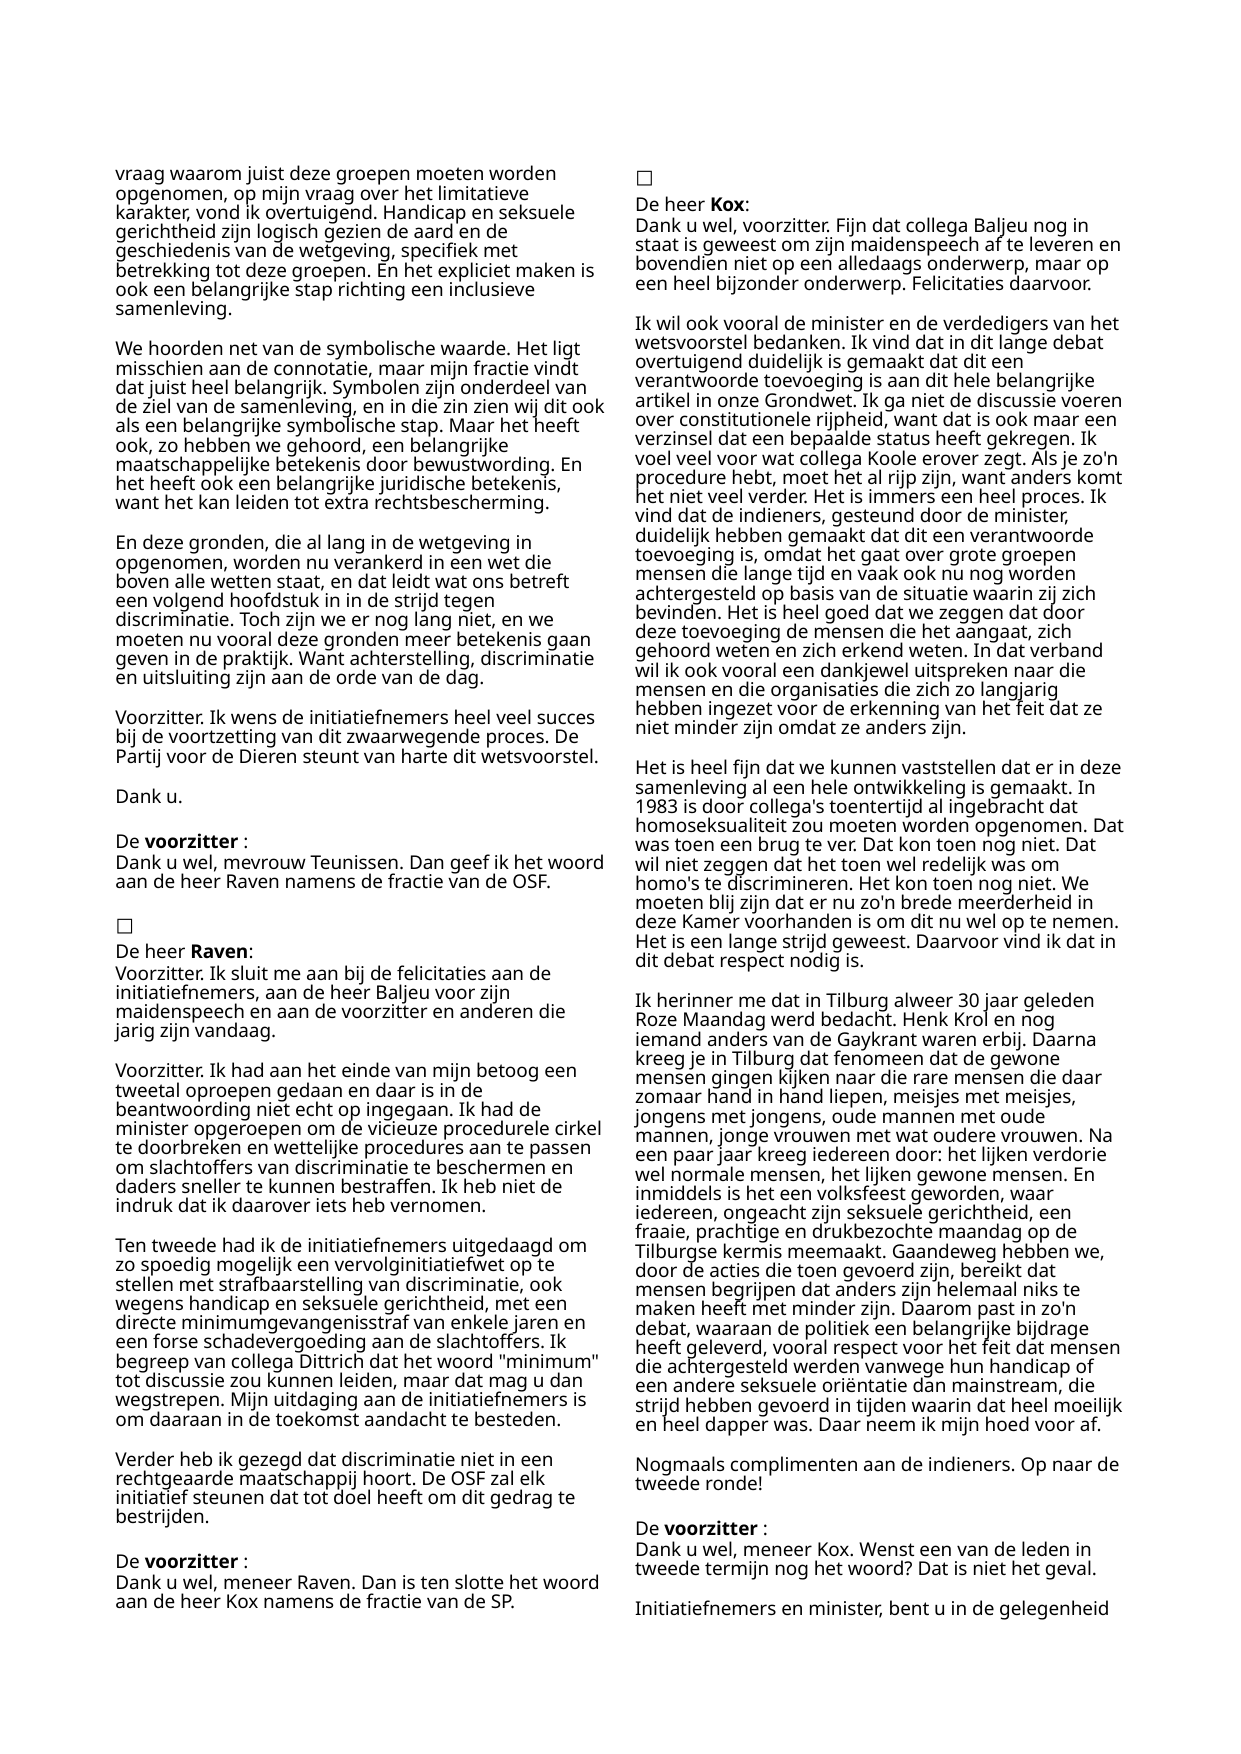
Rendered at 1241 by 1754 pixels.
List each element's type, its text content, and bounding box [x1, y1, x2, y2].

text Voorzitter. Ik wens de initiatiefnemers heel veel succes bij de voortzetting van dit zwaarwegende proces. De Partij voor de Dieren steunt van harte dit wetsvoorstel. [115, 709, 605, 767]
text Initiatiefnemers en minister, bent u in de gelegenheid [635, 1600, 1125, 1620]
text En deze gronden, die al lang in de wetgeving in opgenomen, worden nu verankerd in een wet die boven alle wetten staat, en dat leidt wat ons betreft een volgend hoofdstuk in in de strijd tegen discriminatie. Toch zijn we er nog lang niet, en we moeten nu vooral deze gronden meer betekenis gaan geven in de praktijk. Want achterstelling, discriminatie en uitsluiting zijn aan de orde van de dag. [115, 534, 605, 688]
text Dank u wel, meneer Kox. Wenst een van de leden in tweede termijn nog het woord? Dat is niet het geval. [635, 1541, 1125, 1580]
text Verder heb ik gezegd dat discriminatie niet in een rechtgeaarde maatschappij hoort. De OSF zal elk initiatief steunen dat tot doel heeft om dit gedrag te bestrijden. [115, 1451, 605, 1528]
text De voorzitter : [115, 828, 605, 854]
text Dank u wel, voorzitter. Fijn dat collega Baljeu nog in staat is geweest om zijn maidenspeech af te leveren en bovendien niet op een alledaags onderwerp, maar op een heel bijzonder onderwerp. Felicitaties daarvoor. [635, 217, 1125, 294]
text Ten tweede had ik de initiatiefnemers uitgedaagd om zo spoedig mogelijk een vervolginitiatiefwet op te stellen met strafbaarstelling van discriminatie, ook wegens handicap en seksuele gerichtheid, met een directe minimumgevangenisstraf van enkele jaren en een forse schadevergoeding aan de slachtoffers. Ik begreep van collega Dittrich dat het woord "minimum" tot discussie zou kunnen leiden, maar dat mag u dan wegstrepen. Mijn uitdaging aan de initiatiefnemers is om daaraan in de toekomst aandacht te besteden. [115, 1237, 605, 1430]
text vraag waarom juist deze groepen moeten worden opgenomen, op mijn vraag over het limitatieve karakter, vond ik overtuigend. Handicap en seksuele gerichtheid zijn logisch gezien de aard en de geschiedenis van de wetgeving, specifiek met betrekking tot deze groepen. En het expliciet maken is ook een belangrijke stap richting een inclusieve samenleving. [115, 165, 605, 319]
text Nogmaals complimenten aan de indieners. Op naar de tweede ronde! [635, 1456, 1125, 1494]
text ⬜ [115, 913, 605, 939]
text De heer Kox: [635, 191, 1125, 217]
text Ik herinner me dat in Tilburg alweer 30 jaar geleden Roze Maandag werd bedacht. Henk Krol en nog iemand anders van de Gaykrant waren erbij. Daarna kreeg je in Tilburg dat fenomeen dat de gewone mensen gingen kijken naar die rare mensen die daar zomaar hand in hand liepen, meisjes met meisjes, jongens met jongens, oude mannen met oude mannen, jonge vrouwen met wat oudere vrouwen. Na een paar jaar kreeg iedereen door: het lijken verdorie wel normale mensen, het lijken gewone mensen. En inmiddels is het een volksfeest geworden, waar iedereen, ongeacht zijn seksuele gerichtheid, een fraaie, prachtige en drukbezochte maandag op de Tilburgse kermis meemaakt. Gaandeweg hebben we, door de acties die toen gevoerd zijn, bereikt dat mensen begrijpen dat anders zijn helemaal niks te maken heeft met minder zijn. Daarom past in zo'n debat, waaraan de politiek een belangrijke bijdrage heeft geleverd, vooral respect voor het feit dat mensen die achtergesteld werden vanwege hun handicap of een andere seksuele oriëntatie dan mainstream, die strijd hebben gevoerd in tijden waarin dat heel moeilijk en heel dapper was. Daar neem ik mijn hoed voor af. [635, 992, 1125, 1435]
text Ik wil ook vooral de minister en de verdedigers van het wetsvoorstel bedanken. Ik vind dat in dit lange debat overtuigend duidelijk is gemaakt dat dit een verantwoorde toevoeging is aan dit hele belangrijke artikel in onze Grondwet. Ik ga niet de discussie voeren over constitutionele rijpheid, want dat is ook maar een verzinsel dat een bepaalde status heeft gekregen. Ik voel veel voor wat collega Koole erover zegt. Als je zo'n procedure hebt, moet het al rijp zijn, want anders komt het niet veel verder. Het is immers een heel proces. Ik vind dat de indieners, gesteund door de minister, duidelijk hebben gemaakt dat dit een verantwoorde toevoeging is, omdat het gaat over grote groepen mensen die lange tijd en vaak ook nu nog worden achtergesteld op basis van de situatie waarin zij zich bevinden. Het is heel goed dat we zeggen dat door deze toevoeging de mensen die het aangaat, zich gehoord weten en zich erkend weten. In dat verband wil ik ook vooral een dankjewel uitspreken naar die mensen en die organisaties die zich zo langjarig hebben ingezet voor de erkenning van het feit dat ze niet minder zijn omdat ze anders zijn. [635, 315, 1125, 739]
text Voorzitter. Ik had aan het einde van mijn betoog een tweetal oproepen gedaan en daar is in de beantwoording niet echt op ingegaan. Ik had de minister opgeroepen om de vicieuze procedurele cirkel te doorbreken en wettelijke procedures aan te passen om slachtoffers van discriminatie te beschermen en daders sneller te kunnen bestraffen. Ik heb niet de indruk dat ik daarover iets heb vernomen. [115, 1062, 605, 1216]
text ⬜ [635, 165, 1125, 191]
text Het is heel fijn dat we kunnen vaststellen dat er in deze samenleving al een hele ontwikkeling is gemaakt. In 1983 is door collega's toentertijd al ingebracht dat homoseksualiteit zou moeten worden opgenomen. Dat was toen een brug te ver. Dat kon toen nog niet. Dat wil niet zeggen dat het toen wel redelijk was om homo's te discrimineren. Het kon toen nog niet. We moeten blij zijn dat er nu zo'n brede meerderheid in deze Kamer voorhanden is om dit nu wel op te nemen. Het is een lange strijd geweest. Daarvoor vind ik dat in dit debat respect nodig is. [635, 759, 1125, 971]
text De heer Raven: [115, 939, 605, 964]
text Voorzitter. Ik sluit me aan bij de felicitaties aan de initiatiefnemers, aan de heer Baljeu voor zijn maidenspeech en aan de voorzitter en anderen die jarig zijn vandaag. [115, 964, 605, 1042]
text Dank u wel, mevrouw Teunissen. Dan geef ik het woord aan de heer Raven namens de fractie van de OSF. [115, 854, 605, 892]
text De voorzitter : [115, 1548, 605, 1574]
text De voorzitter : [635, 1515, 1125, 1541]
text Dank u. [115, 788, 605, 807]
text Dank u wel, meneer Raven. Dan is ten slotte het woord aan de heer Kox namens de fractie van de SP. [115, 1574, 605, 1613]
text We hoorden net van de symbolische waarde. Het ligt misschien aan de connotatie, maar mijn fractie vindt dat juist heel belangrijk. Symbolen zijn onderdeel van de ziel van de samenleving, en in die zin zien wij dit ook als een belangrijke symbolische stap. Maar het heeft ook, zo hebben we gehoord, een belangrijke maatschappelijke betekenis door bewustwording. En het heeft ook een belangrijke juridische betekenis, want het kan leiden tot extra rechtsbescherming. [115, 340, 605, 514]
